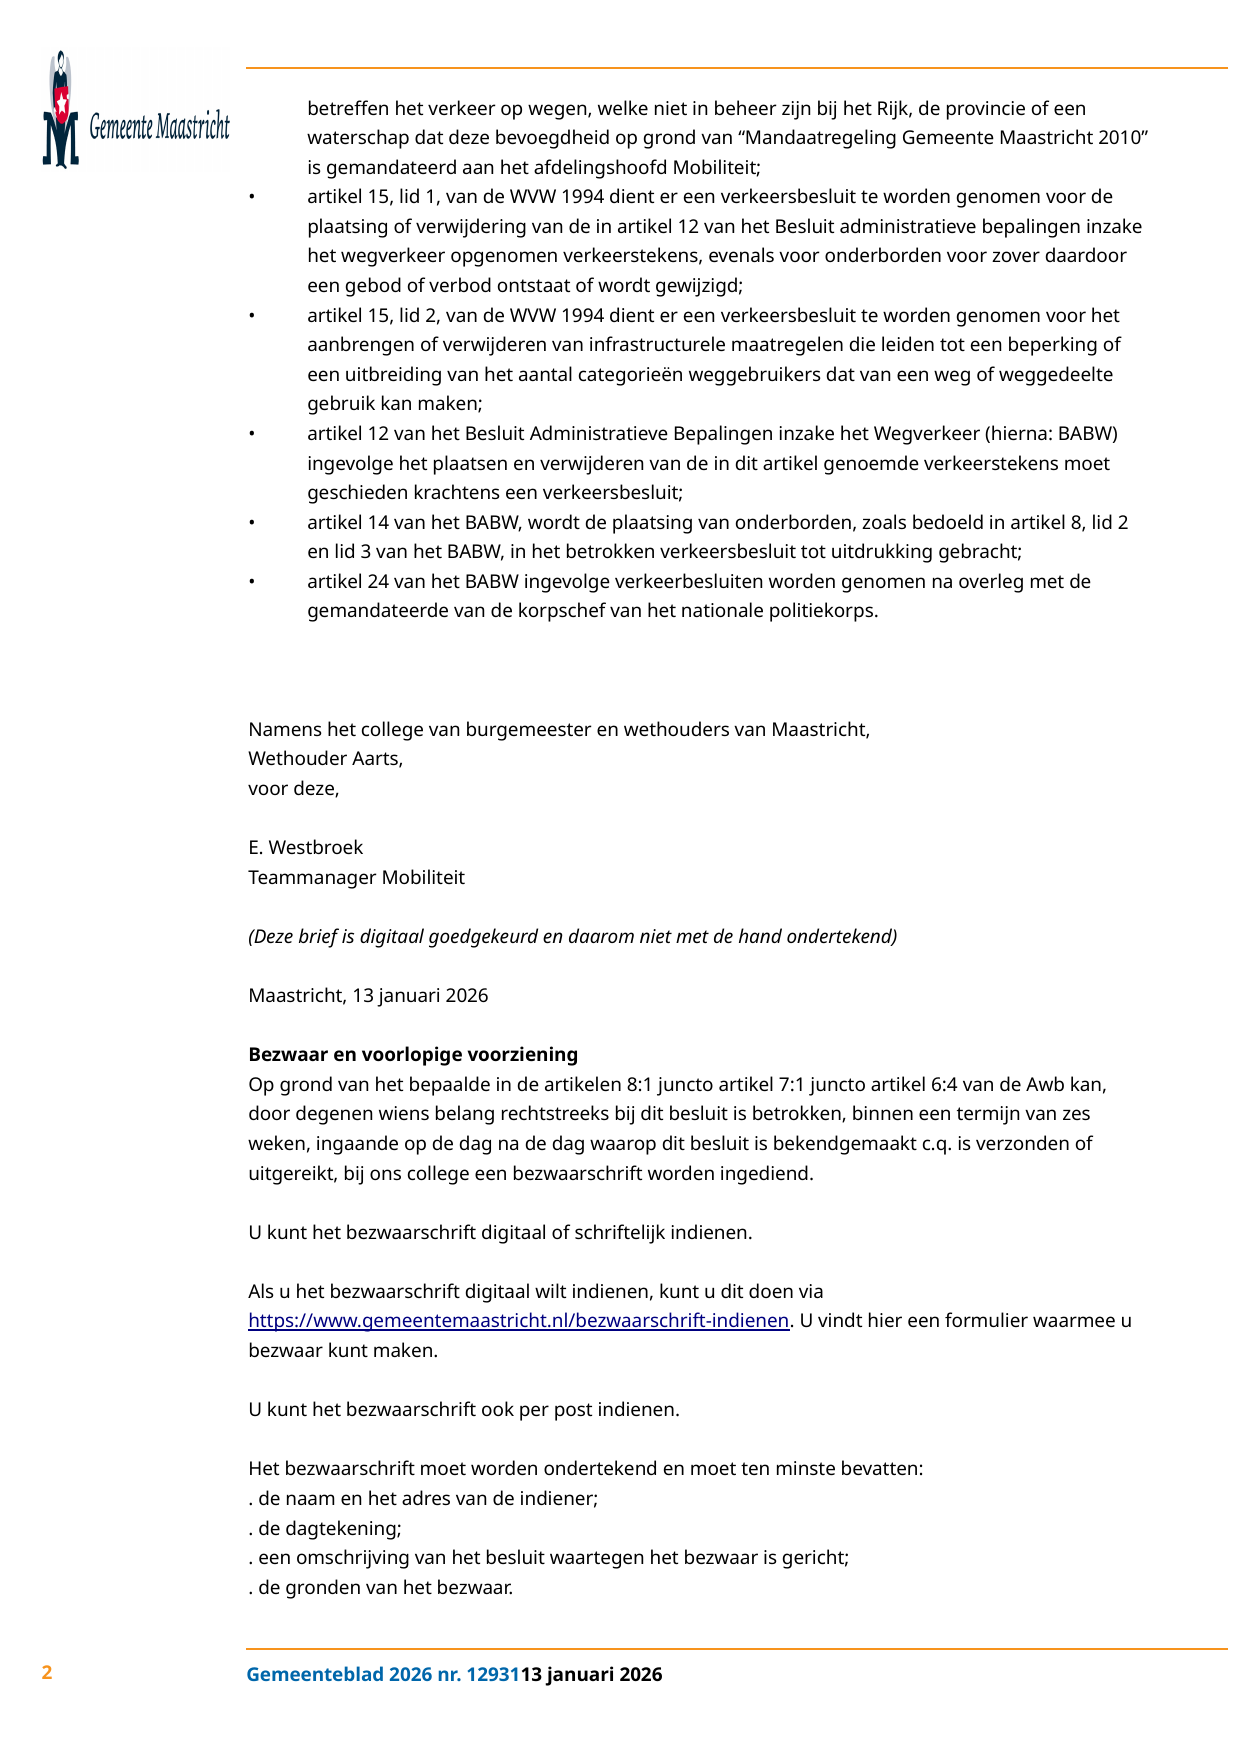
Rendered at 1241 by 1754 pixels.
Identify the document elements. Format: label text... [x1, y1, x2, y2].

text Bezwaar en voorlopige voorziening [248, 1041, 1152, 1067]
list artikel 14 van het BABW, wordt de plaatsing van onderborden, zoals bedoeld in artikel 8, lid 2 en lid 3 van het BABW, in het betrokken verkeersbesluit tot uitdrukking gebracht; [248, 509, 1152, 564]
text Wethouder Aarts, [248, 746, 1152, 771]
text Maastricht, 13 januari 2026 [248, 982, 1152, 1008]
text voor deze, [248, 775, 1152, 801]
text . de naam en het adres van de indiener; [248, 1485, 1152, 1511]
text (Deze brief is digitaal goedgekeurd en daarom niet met de hand ondertekend) [248, 923, 1152, 949]
text E. Westbroek [248, 834, 1152, 860]
text . een omschrijving van het besluit waartegen het bezwaar is gericht; [248, 1544, 1152, 1570]
text . de gronden van het bezwaar. [248, 1574, 1152, 1600]
text Namens het college van burgemeester en wethouders van Maastricht, [248, 716, 1152, 742]
text U kunt het bezwaarschrift digitaal of schriftelijk indienen. [248, 1219, 1152, 1245]
text U kunt het bezwaarschrift ook per post indienen. [248, 1396, 1152, 1422]
text Op grond van het bepaalde in de artikelen 8:1 juncto artikel 7:1 juncto artikel 6:4 van de Awb kan, door degenen wiens belang rechtstreeks bij dit besluit is betrokken, binnen een termijn van zes weken, ingaande op de dag na de dag waarop dit besluit is bekendgemaakt c.q. is verzonden of uitgereikt, bij ons college een bezwaarschrift worden ingediend. [248, 1071, 1152, 1186]
list artikel 15, lid 2, van de WVW 1994 dient er een verkeersbesluit te worden genomen voor het aanbrengen of verwijderen van infrastructurele maatregelen die leiden tot een beperking of een uitbreiding van het aantal categorieën weggebruikers dat van een weg of weggedeelte gebruik kan maken; [248, 302, 1152, 416]
list artikel 12 van het Besluit Administratieve Bepalingen inzake het Wegverkeer (hierna: BABW) ingevolge het plaatsen en verwijderen van de in dit artikel genoemde verkeerstekens moet geschieden krachtens een verkeersbesluit; [248, 420, 1152, 505]
list betreffen het verkeer op wegen, welke niet in beheer zijn bij het Rijk, de provincie of een waterschap dat deze bevoegdheid op grond van “Mandaatregeling Gemeente Maastricht 2010” is gemandateerd aan het afdelingshoofd Mobiliteit; [248, 95, 1152, 180]
picture [41, 47, 231, 172]
text Als u het bezwaarschrift digitaal wilt indienen, kunt u dit doen via https://www.gemeentemaastricht.nl/bezwaarschrift-indienen. U vindt hier een formulier waarmee u bezwaar kunt maken. [248, 1278, 1152, 1363]
list artikel 24 van het BABW ingevolge verkeerbesluiten worden genomen na overleg met de gemandateerde van de korpschef van het nationale politiekorps. [248, 568, 1152, 623]
text Teammanager Mobiliteit [248, 864, 1152, 890]
text Het bezwaarschrift moet worden ondertekend en moet ten minste bevatten: [248, 1456, 1152, 1481]
text . de dagtekening; [248, 1515, 1152, 1541]
list artikel 15, lid 1, van de WVW 1994 dient er een verkeersbesluit te worden genomen voor de plaatsing of verwijdering van de in artikel 12 van het Besluit administratieve bepalingen inzake het wegverkeer opgenomen verkeerstekens, evenals voor onderborden voor zover daardoor een gebod of verbod ontstaat of wordt gewijzigd; [248, 183, 1152, 298]
